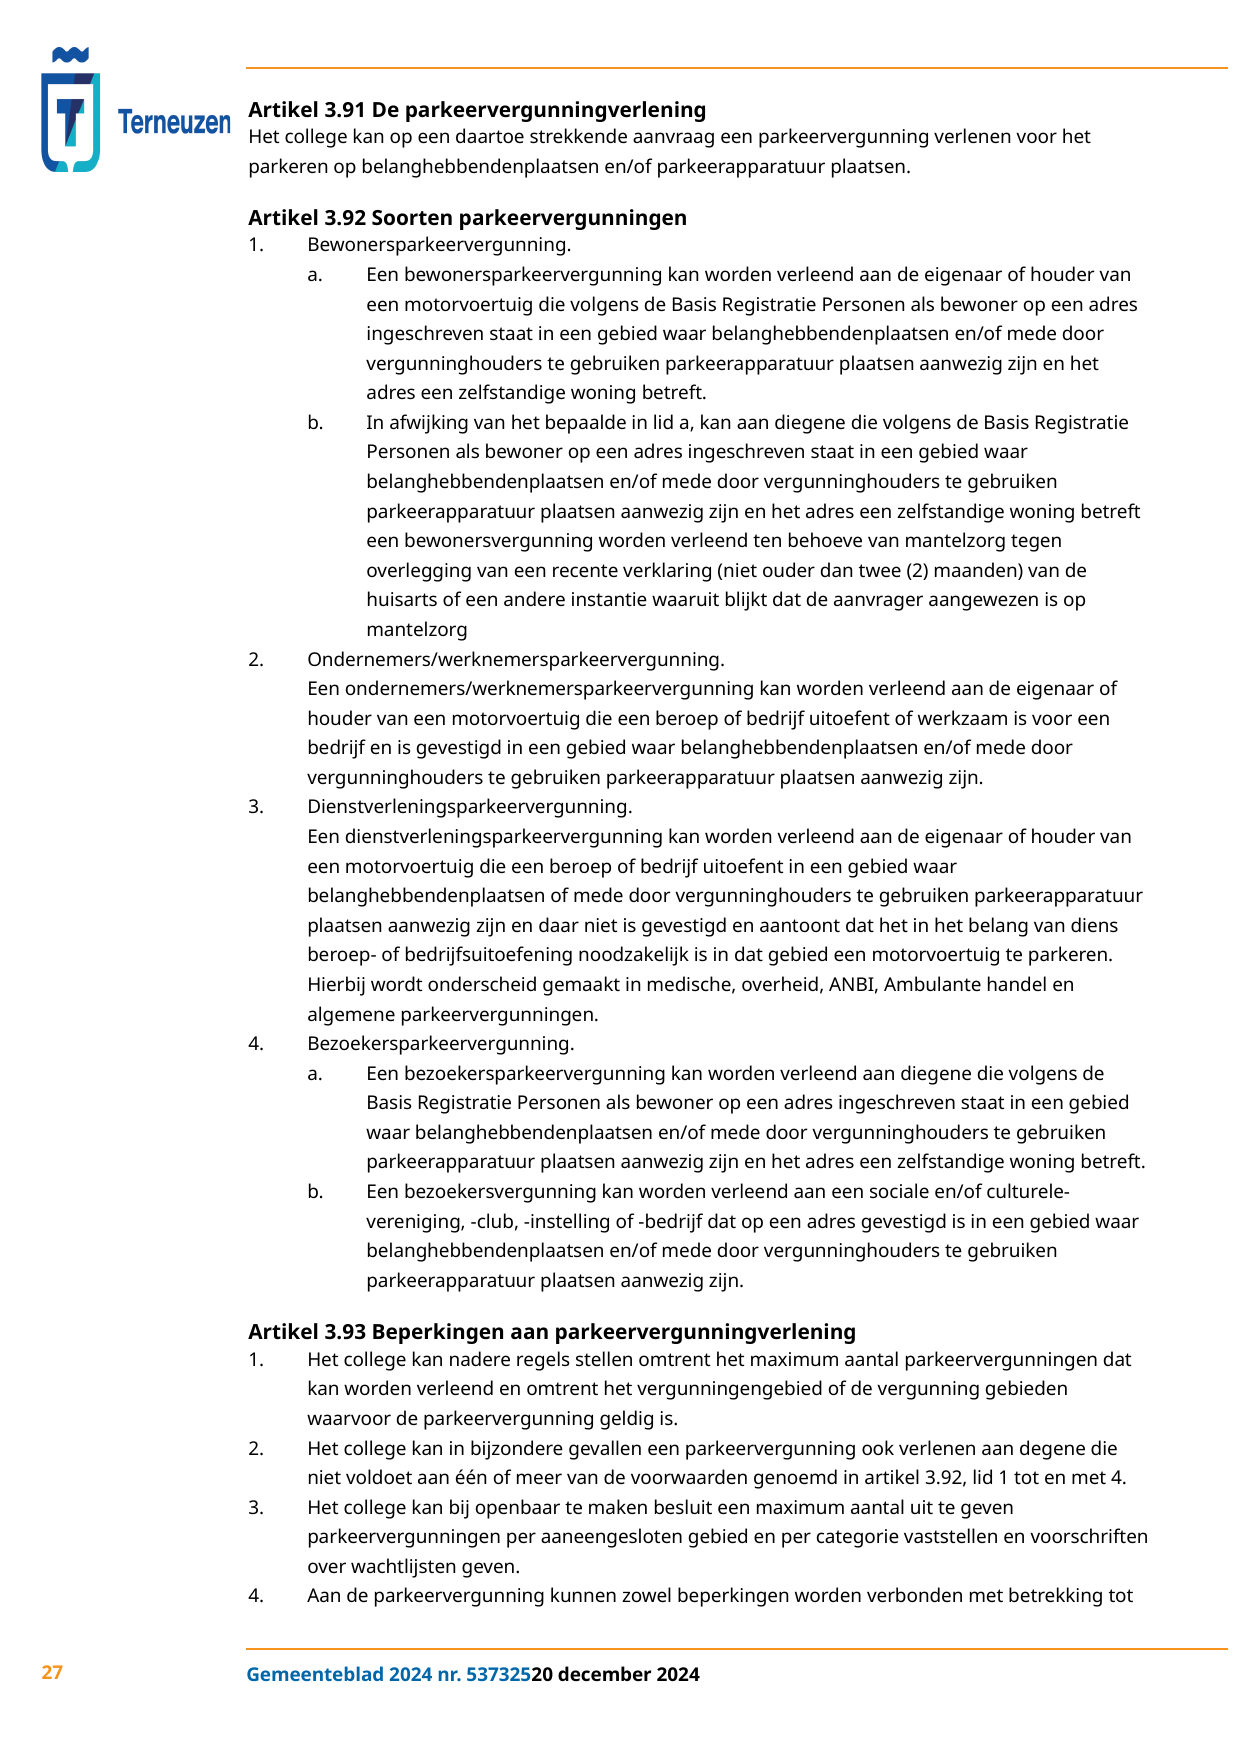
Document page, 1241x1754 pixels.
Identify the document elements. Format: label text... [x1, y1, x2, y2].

list Een ondernemers/werknemersparkeervergunning kan worden verleend aan de eigenaar of houder van een motorvoertuig die een beroep of bedrijf uitoefent of werkzaam is voor een bedrijf en is gevestigd in een gebied waar belanghebbendenplaatsen en/of mede door vergunninghouders te gebruiken parkeerapparatuur plaatsen aanwezig zijn. [248, 675, 1152, 790]
list Een bezoekersvergunning kan worden verleend aan een sociale en/of culturele- vereniging, -club, -instelling of -bedrijf dat op een adres gevestigd is in een gebied waar belanghebbendenplaatsen en/of mede door vergunninghouders te gebruiken parkeerapparatuur plaatsen aanwezig zijn. [307, 1178, 1152, 1293]
list Het college kan bij openbaar te maken besluit een maximum aantal uit te geven parkeervergunningen per aaneengesloten gebied en per categorie vaststellen en voorschriften over wachtlijsten geven. [248, 1494, 1152, 1579]
list Een dienstverleningsparkeervergunning kan worden verleend aan de eigenaar of houder van een motorvoertuig die een beroep of bedrijf uitoefent in een gebied waar belanghebbendenplaatsen of mede door vergunninghouders te gebruiken parkeerapparatuur plaatsen aanwezig zijn en daar niet is gevestigd en aantoont dat het in het belang van diens beroep- of bedrijfsuitoefening noodzakelijk is in dat gebied een motorvoertuig te parkeren. Hierbij wordt onderscheid gemaakt in medische, overheid, ANBI, Ambulante handel en algemene parkeervergunningen. [248, 823, 1152, 1027]
list Ondernemers/werknemersparkeervergunning. [248, 646, 1152, 672]
list Bezoekersparkeervergunning. [248, 1030, 1152, 1056]
list Aan de parkeervergunning kunnen zowel beperkingen worden verbonden met betrekking tot [248, 1583, 1152, 1608]
list Een bewonersparkeervergunning kan worden verleend aan de eigenaar of houder van een motorvoertuig die volgens de Basis Registratie Personen als bewoner op een adres ingeschreven staat in een gebied waar belanghebbendenplaatsen en/of mede door vergunninghouders te gebruiken parkeerapparatuur plaatsen aanwezig zijn en het adres een zelfstandige woning betreft. [307, 261, 1152, 405]
list Het college kan in bijzondere gevallen een parkeervergunning ook verlenen aan degene die niet voldoet aan één of meer van de voorwaarden genoemd in artikel 3.92, lid 1 tot en met 4. [248, 1435, 1152, 1490]
list In afwijking van het bepaalde in lid a, kan aan diegene die volgens de Basis Registratie Personen als bewoner op een adres ingeschreven staat in een gebied waar belanghebbendenplaatsen en/of mede door vergunninghouders te gebruiken parkeerapparatuur plaatsen aanwezig zijn en het adres een zelfstandige woning betreft een bewonersvergunning worden verleend ten behoeve van mantelzorg tegen overlegging van een recente verklaring (niet ouder dan twee (2) maanden) van de huisarts of een andere instantie waaruit blijkt dat de aanvrager aangewezen is op mantelzorg [307, 409, 1152, 642]
text Artikel 3.92 Soorten parkeervergunningen [248, 203, 1152, 232]
text Artikel 3.93 Beperkingen aan parkeervergunningverlening [248, 1317, 1152, 1346]
picture [41, 47, 231, 172]
list Bewonersparkeervergunning. [248, 232, 1152, 257]
list Het college kan nadere regels stellen omtrent het maximum aantal parkeervergunningen dat kan worden verleend en omtrent het vergunningengebied of de vergunning gebieden waarvoor de parkeervergunning geldig is. [248, 1346, 1152, 1431]
text Het college kan op een daartoe strekkende aanvraag een parkeervergunning verlenen voor het parkeren op belanghebbendenplaatsen en/of parkeerapparatuur plaatsen. [248, 123, 1152, 178]
list Dienstverleningsparkeervergunning. [248, 794, 1152, 819]
text Artikel 3.91 De parkeervergunningverlening [248, 95, 1152, 123]
list Een bezoekersparkeervergunning kan worden verleend aan diegene die volgens de Basis Registratie Personen als bewoner op een adres ingeschreven staat in een gebied waar belanghebbendenplaatsen en/of mede door vergunninghouders te gebruiken parkeerapparatuur plaatsen aanwezig zijn en het adres een zelfstandige woning betreft. [307, 1060, 1152, 1174]
